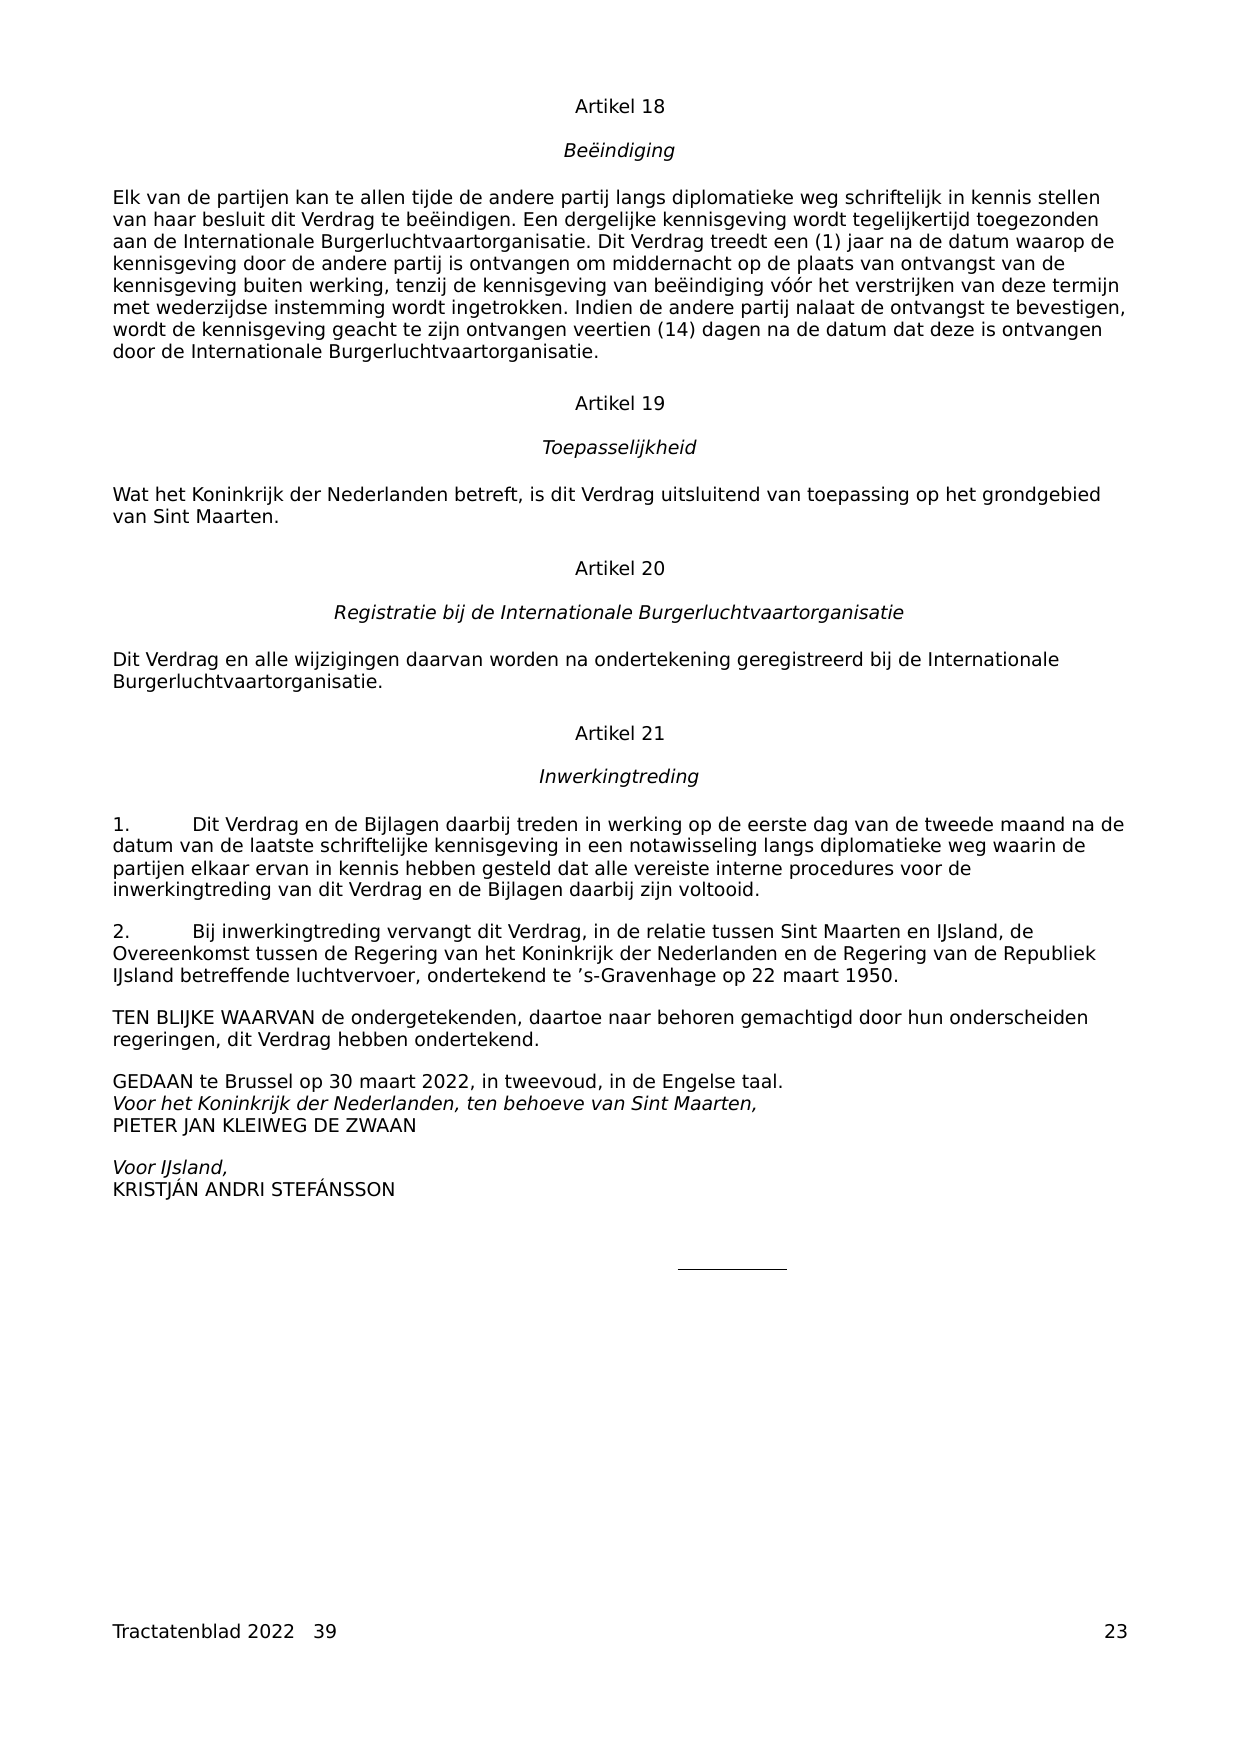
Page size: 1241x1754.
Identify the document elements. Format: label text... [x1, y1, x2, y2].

text Wat het Koninkrijk der Nederlanden betreft, is dit Verdrag uitsluitend van toepassing op het grondgebied van Sint Maarten. [112, 484, 1128, 528]
text Elk van de partijen kan te allen tijde de andere partij langs diplomatieke weg schriftelijk in kennis stellen van haar besluit dit Verdrag te beëindigen. Een dergelijke kennisgeving wordt tegelijkertijd toegezonden aan de Internationale Burgerluchtvaartorganisatie. Dit Verdrag treedt een (1) jaar na de datum waarop de kennisgeving door de andere partij is ontvangen om middernacht op de plaats van ontvangst van de kennisgeving buiten werking, tenzij de kennisgeving van beëindiging vóór het verstrijken van deze termijn met wederzijdse instemming wordt ingetrokken. Indien de andere partij nalaat de ontvangst te bevestigen, wordt de kennisgeving geacht te zijn ontvangen veertien (14) dagen na de datum dat deze is ontvangen door de Internationale Burgerluchtvaartorganisatie. [112, 187, 1128, 363]
subtitle Artikel 18 Beëindiging [112, 96, 1128, 162]
text 2. Bij inwerkingtreding vervangt dit Verdrag, in de relatie tussen Sint Maarten en IJsland, de Overeenkomst tussen de Regering van het Koninkrijk der Nederlanden en de Regering van de Republiek IJsland betreffende luchtvervoer, ondertekend te ’s-Gravenhage op 22 maart 1950. [112, 921, 1128, 987]
subtitle Artikel 20 Registratie bij de Internationale Burgerluchtvaartorganisatie [112, 558, 1128, 623]
text 1. Dit Verdrag en de Bijlagen daarbij treden in werking op de eerste dag van de tweede maand na de datum van de laatste schriftelijke kennisgeving in een notawisseling langs diplomatieke weg waarin de partijen elkaar ervan in kennis hebben gesteld dat alle vereiste interne procedures voor de inwerkingtreding van dit Verdrag en de Bijlagen daarbij zijn voltooid. [112, 813, 1128, 901]
text Voor het Koninkrijk der Nederlanden, ten behoeve van Sint Maarten, PIETER JAN KLEIWEG DE ZWAAN [112, 1093, 1128, 1137]
text GEDAAN te Brussel op 30 maart 2022, in tweevoud, in de Engelse taal. [112, 1071, 1128, 1093]
subtitle Artikel 21 Inwerkingtreding [112, 722, 1128, 788]
subtitle Artikel 19 Toepasselijkheid [112, 393, 1128, 459]
text TEN BLIJKE WAARVAN de ondergetekenden, daartoe naar behoren gemachtigd door hun onderscheiden regeringen, dit Verdrag hebben ondertekend. [112, 1007, 1128, 1051]
text Voor IJsland, KRISTJÁN ANDRI STEFÁNSSON [112, 1157, 1128, 1201]
text Dit Verdrag en alle wijzigingen daarvan worden na ondertekening geregistreerd bij de Internationale Burgerluchtvaartorganisatie. [112, 648, 1128, 692]
